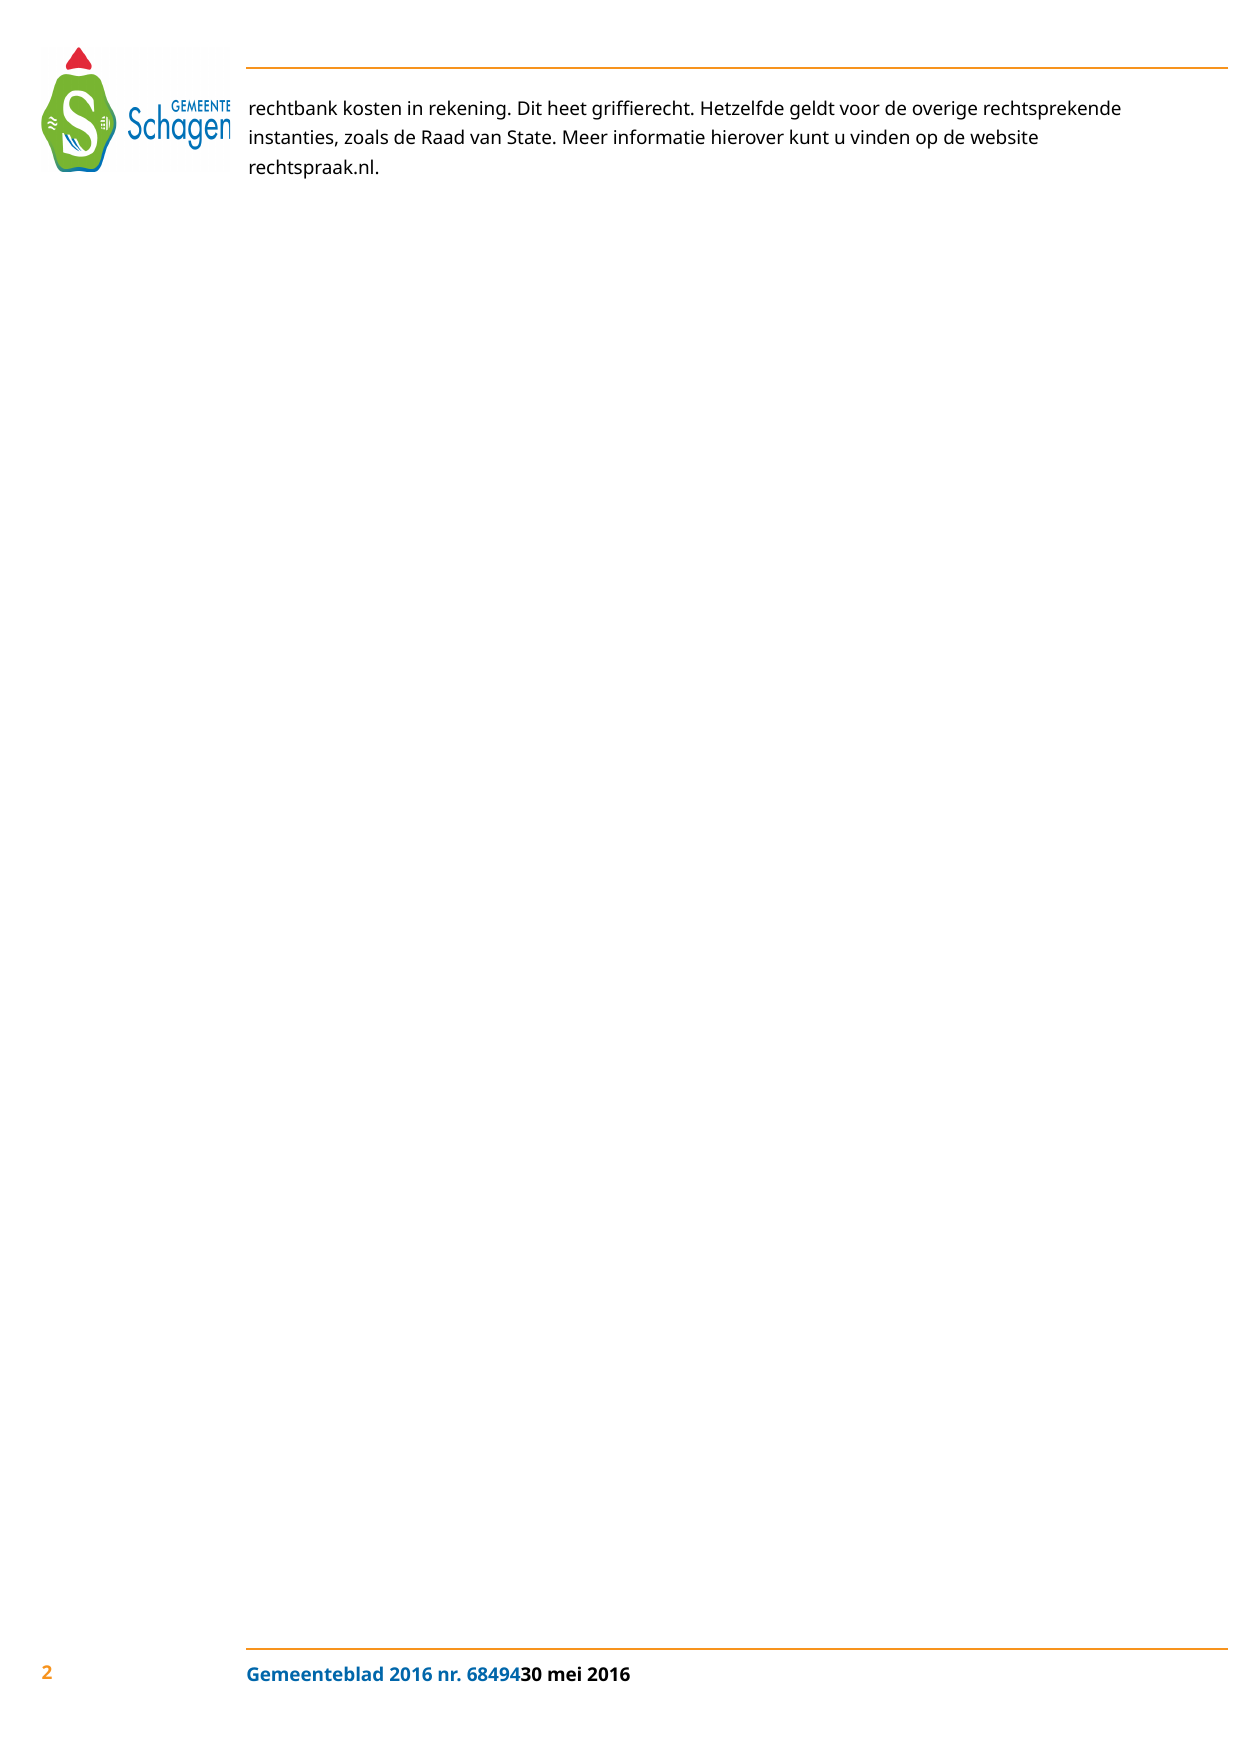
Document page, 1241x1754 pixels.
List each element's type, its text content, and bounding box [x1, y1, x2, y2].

text rechtbank kosten in rekening. Dit heet griffierecht. Hetzelfde geldt voor de overige rechtsprekende instanties, zoals de Raad van State. Meer informatie hierover kunt u vinden op de website rechtspraak.nl. [248, 95, 1152, 180]
picture [41, 47, 231, 172]
